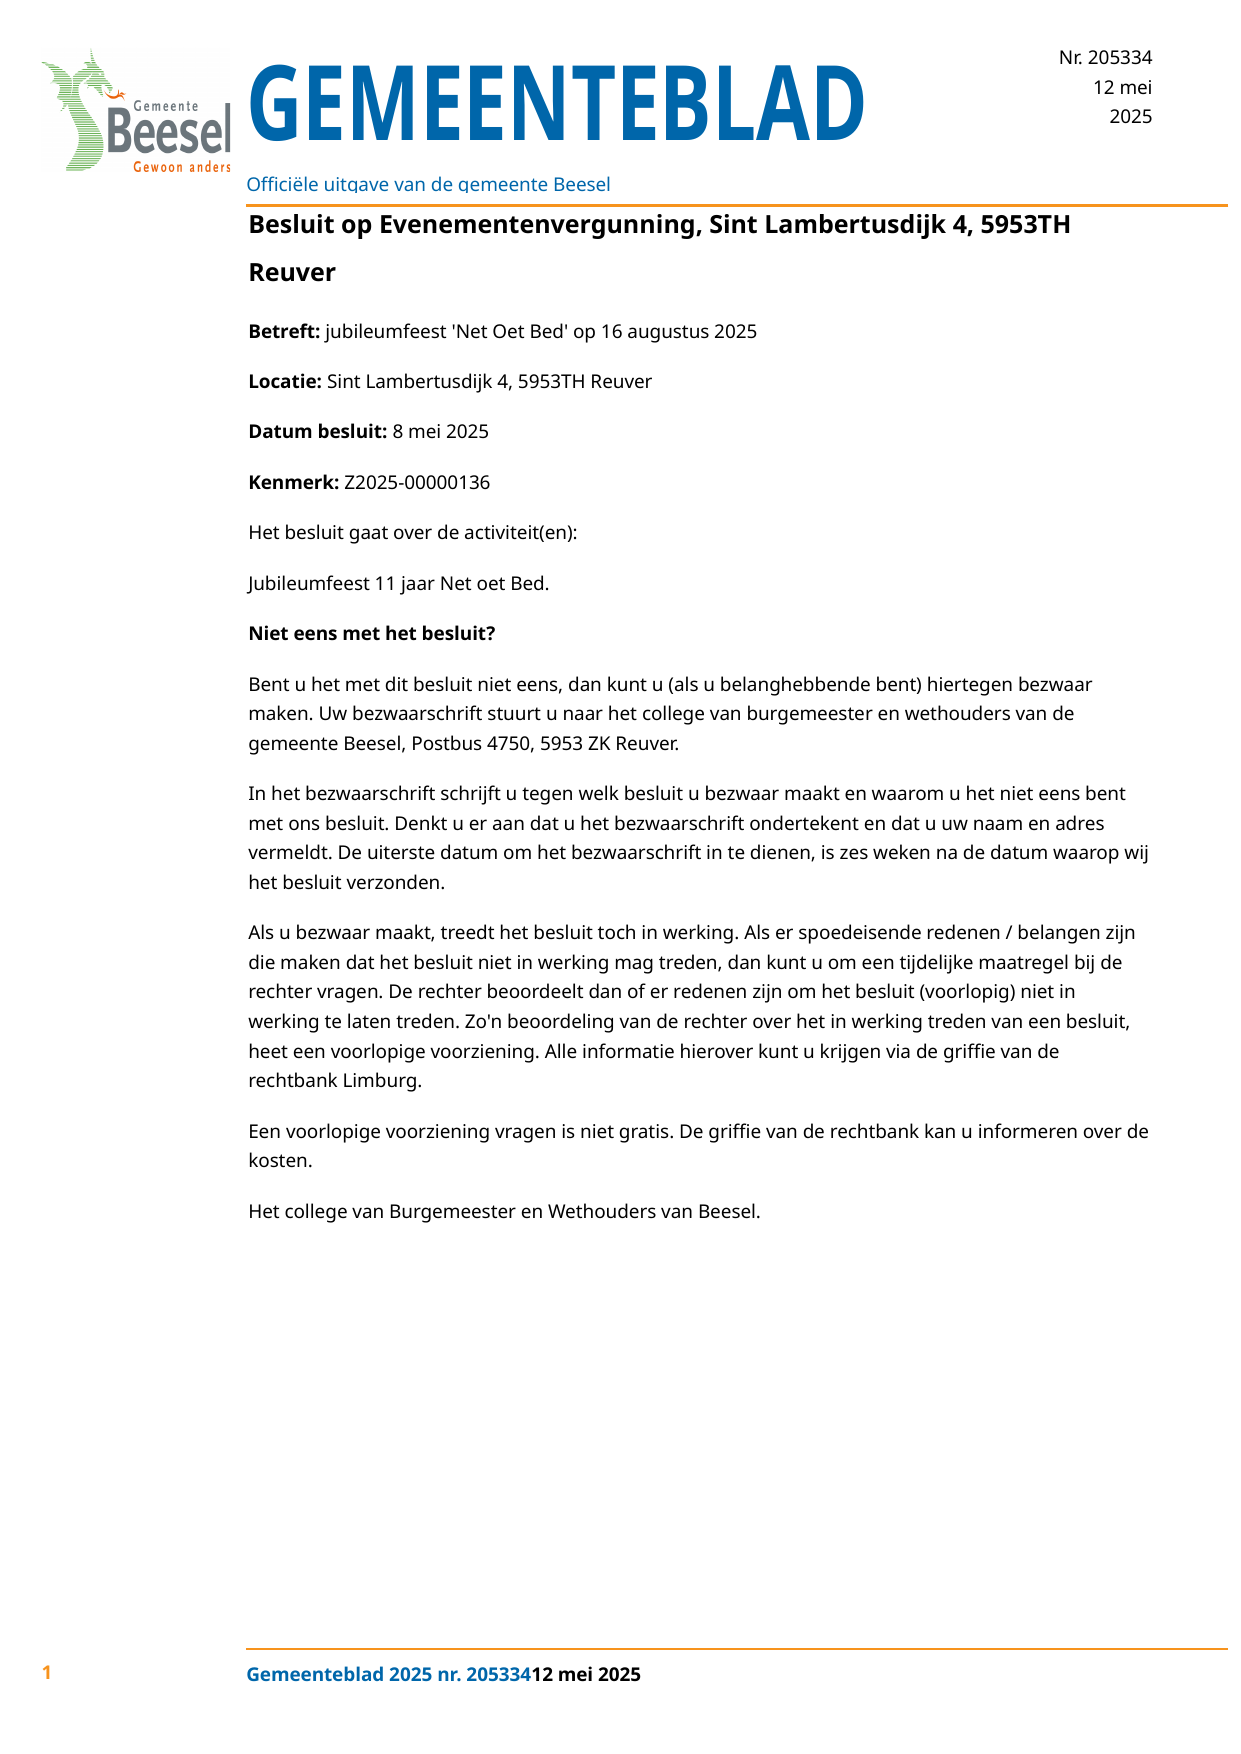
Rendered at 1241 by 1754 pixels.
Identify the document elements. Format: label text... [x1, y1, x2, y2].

text Besluit op Evenementenvergunning, Sint Lambertusdijk 4, 5953TH Reuver [248, 207, 1152, 288]
text Bent u het met dit besluit niet eens, dan kunt u (als u belanghebbende bent) hiertegen bezwaar maken. Uw bezwaarschrift stuurt u naar het college van burgemeester en wethouders van de gemeente Beesel, Postbus 4750, 5953 ZK Reuver. [248, 671, 1152, 756]
text Jubileumfeest 11 jaar Net oet Bed. [248, 570, 1152, 596]
text Niet eens met het besluit? [248, 620, 1152, 646]
text Betreft: jubileumfeest 'Net Oet Bed' op 16 augustus 2025 [248, 318, 1152, 344]
text Datum besluit: 8 mei 2025 [248, 419, 1152, 444]
text Kenmerk: Z2025-00000136 [248, 469, 1152, 495]
text Een voorlopige voorziening vragen is niet gratis. De griffie van de rechtbank kan u informeren over de kosten. [248, 1118, 1152, 1173]
picture [41, 47, 231, 172]
text In het bezwaarschrift schrijft u tegen welk besluit u bezwaar maakt en waarom u het niet eens bent met ons besluit. Denkt u er aan dat u het bezwaarschrift ondertekent en dat u uw naam en adres vermeldt. De uiterste datum om het bezwaarschrift in te dienen, is zes weken na de datum waarop wij het besluit verzonden. [248, 780, 1152, 895]
text Het college van Burgemeester en Wethouders van Beesel. [248, 1198, 1152, 1224]
text Als u bezwaar maakt, treedt het besluit toch in werking. Als er spoedeisende redenen / belangen zijn die maken dat het besluit niet in werking mag treden, dan kunt u om een tijdelijke maatregel bij de rechter vragen. De rechter beoordeelt dan of er redenen zijn om het besluit (voorlopig) niet in werking te laten treden. Zo'n beoordeling van de rechter over het in werking treden van een besluit, heet een voorlopige voorziening. Alle informatie hierover kunt u krijgen via de griffie van de rechtbank Limburg. [248, 919, 1152, 1093]
text Het besluit gaat over de activiteit(en): [248, 519, 1152, 545]
text Locatie: Sint Lambertusdijk 4, 5953TH Reuver [248, 368, 1152, 394]
